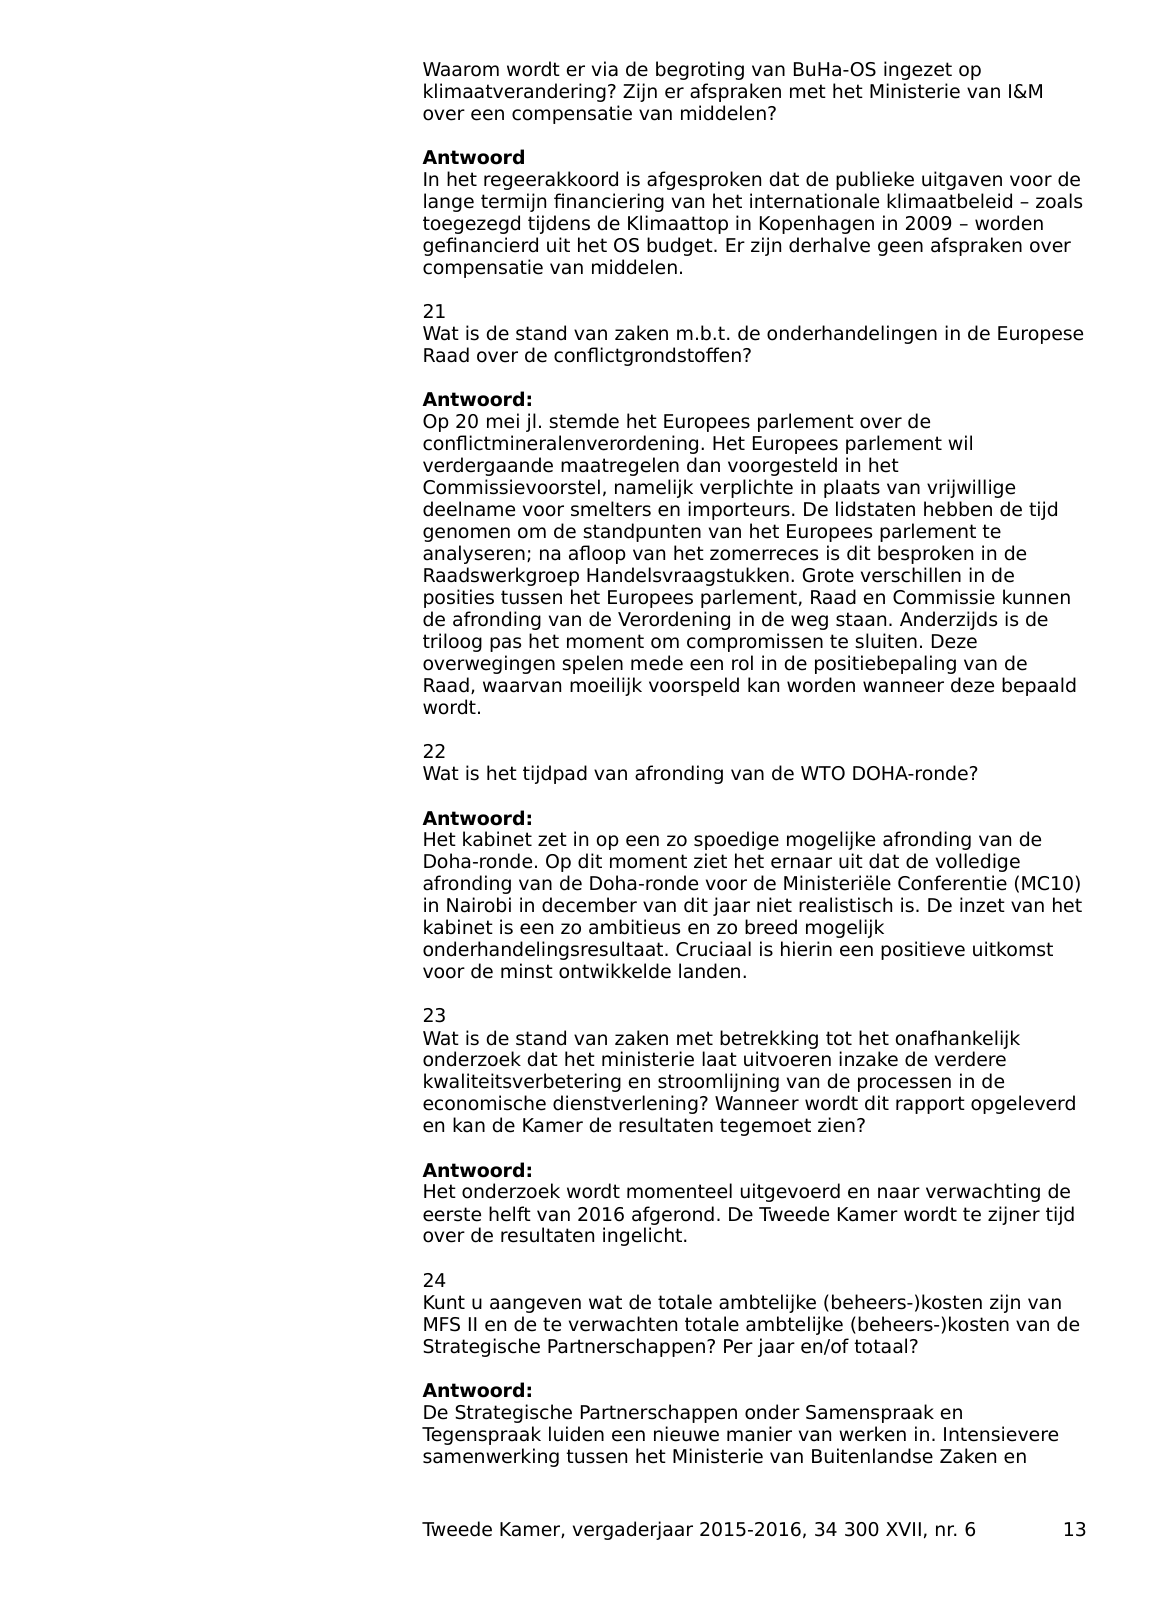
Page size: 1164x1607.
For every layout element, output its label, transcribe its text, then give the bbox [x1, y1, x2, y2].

text Op 20 mei jl. stemde het Europees parlement over de conflictmineralenverordening. Het Europees parlement wil verdergaande maatregelen dan voorgesteld in het Commissievoorstel, namelijk verplichte in plaats van vrijwillige deelname voor smelters en importeurs. De lidstaten hebben de tijd genomen om de standpunten van het Europees parlement te analyseren; na afloop van het zomerreces is dit besproken in de Raadswerkgroep Handelsvraagstukken. Grote verschillen in de posities tussen het Europees parlement, Raad en Commissie kunnen de afronding van de Verordening in de weg staan. Anderzijds is de triloog pas het moment om compromissen te sluiten. Deze overwegingen spelen mede een rol in de positiebepaling van de Raad, waarvan moeilijk voorspeld kan worden wanneer deze bepaald wordt. [422, 411, 1087, 719]
text Wat is de stand van zaken met betrekking tot het onafhankelijk onderzoek dat het ministerie laat uitvoeren inzake de verdere kwaliteitsverbetering en stroomlijning van de processen in de economische dienstverlening? Wanneer wordt dit rapport opgeleverd en kan de Kamer de resultaten tegemoet zien? [422, 1027, 1087, 1137]
text Kunt u aangeven wat de totale ambtelijke (beheers-)kosten zijn van MFS II en de te verwachten totale ambtelijke (beheers-)kosten van de Strategische Partnerschappen? Per jaar en/of totaal? [422, 1292, 1087, 1357]
text Antwoord: [422, 807, 1087, 829]
text Antwoord [422, 147, 1087, 169]
text Waarom wordt er via de begroting van BuHa-OS ingezet op klimaatverandering? Zijn er afspraken met het Ministerie van I&M over een compensatie van middelen? [422, 59, 1087, 125]
text De Strategische Partnerschappen onder Samenspraak en Tegenspraak luiden een nieuwe manier van werken in. Intensievere samenwerking tussen het Ministerie van Buitenlandse Zaken en [422, 1402, 1087, 1468]
text Antwoord: [422, 1380, 1087, 1402]
text 22 [422, 741, 1087, 763]
text Antwoord: [422, 1159, 1087, 1181]
text Het kabinet zet in op een zo spoedige mogelijke afronding van de Doha-ronde. Op dit moment ziet het ernaar uit dat de volledige afronding van de Doha-ronde voor de Ministeriële Conferentie (MC10) in Nairobi in december van dit jaar niet realistisch is. De inzet van het kabinet is een zo ambitieus en zo breed mogelijk onderhandelingsresultaat. Cruciaal is hierin een positieve uitkomst voor de minst ontwikkelde landen. [422, 829, 1087, 983]
text In het regeerakkoord is afgesproken dat de publieke uitgaven voor de lange termijn financiering van het internationale klimaatbeleid – zoals toegezegd tijdens de Klimaattop in Kopenhagen in 2009 – worden gefinancierd uit het OS budget. Er zijn derhalve geen afspraken over compensatie van middelen. [422, 169, 1087, 279]
text 21 [422, 301, 1087, 323]
text Wat is het tijdpad van afronding van de WTO DOHA-ronde? [422, 763, 1087, 785]
text Antwoord: [422, 389, 1087, 411]
text Het onderzoek wordt momenteel uitgevoerd en naar verwachting de eerste helft van 2016 afgerond. De Tweede Kamer wordt te zijner tijd over de resultaten ingelicht. [422, 1181, 1087, 1247]
text 23 [422, 1005, 1087, 1027]
text 24 [422, 1269, 1087, 1292]
text Wat is de stand van zaken m.b.t. de onderhandelingen in de Europese Raad over de conflictgrondstoffen? [422, 323, 1087, 367]
